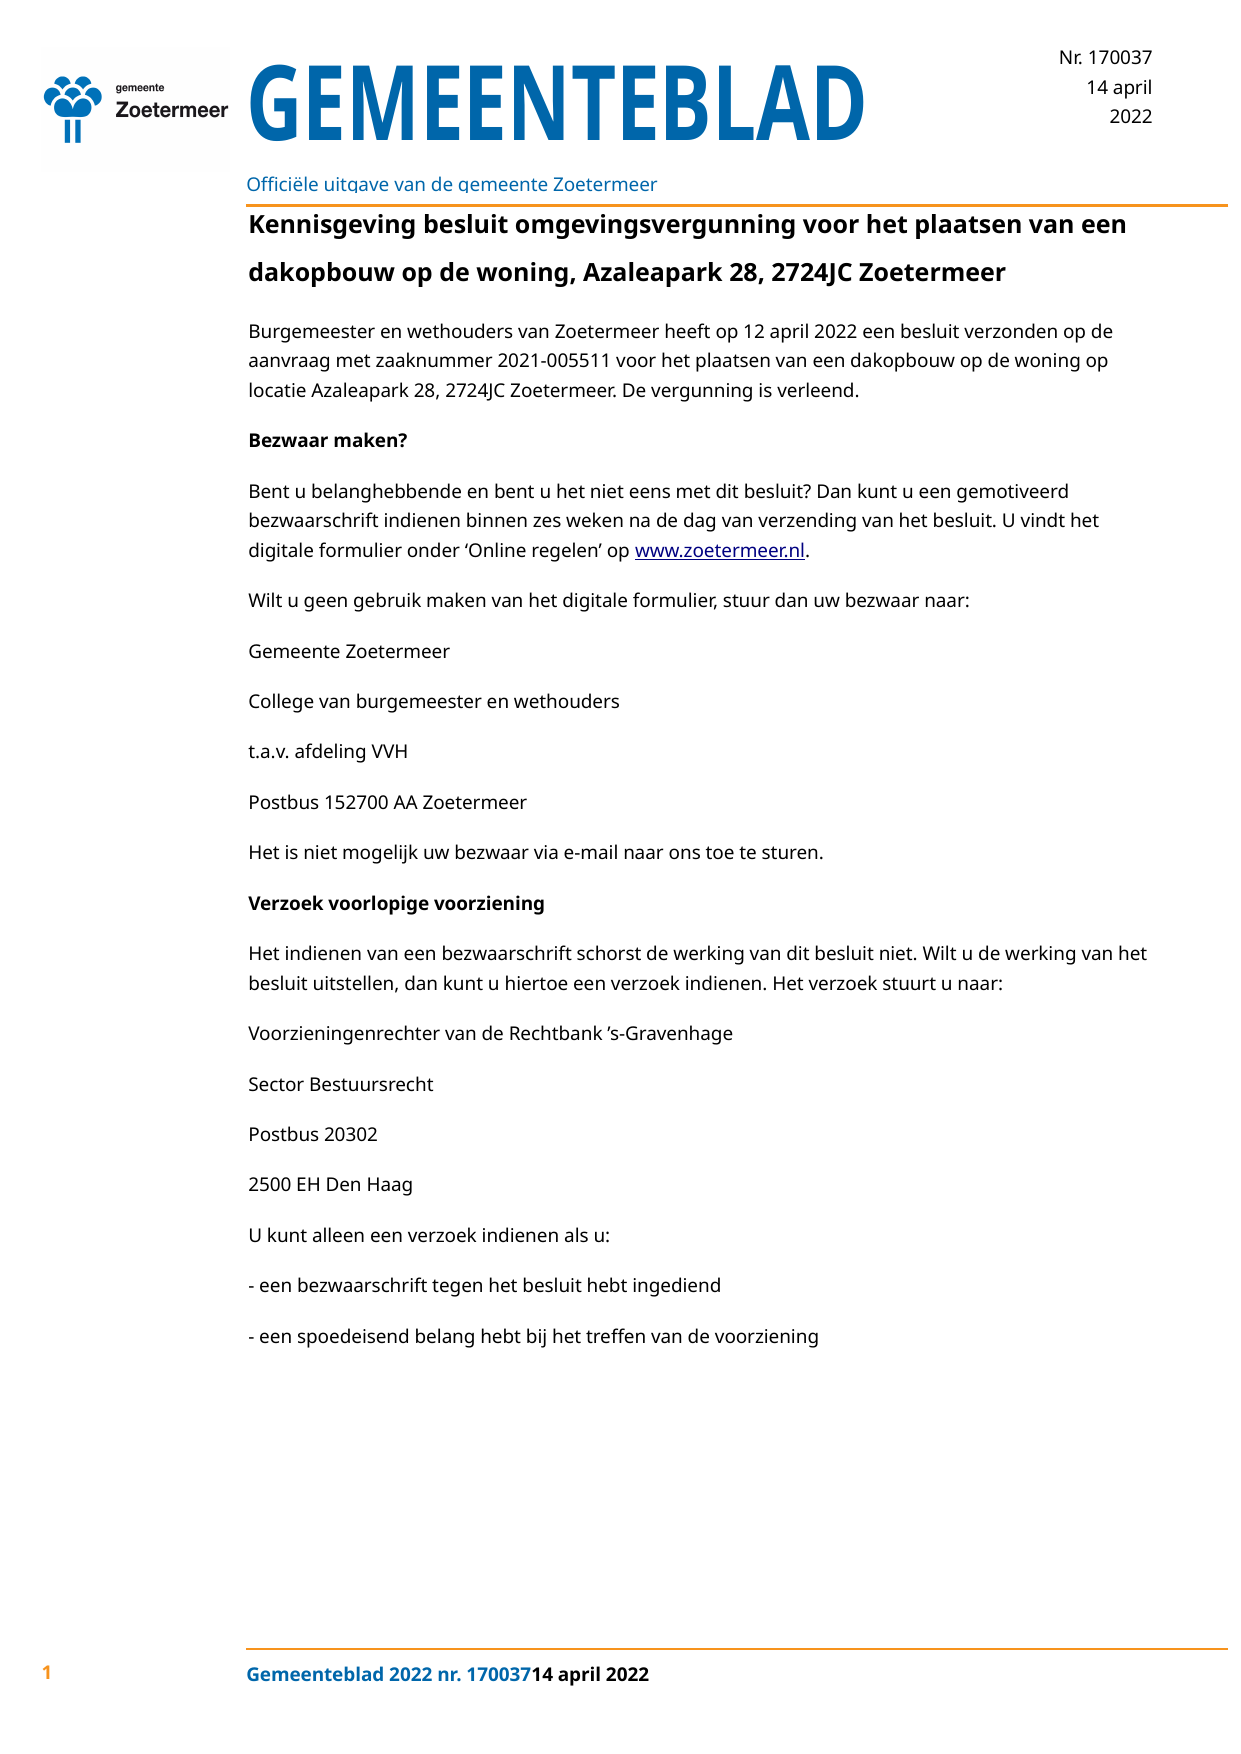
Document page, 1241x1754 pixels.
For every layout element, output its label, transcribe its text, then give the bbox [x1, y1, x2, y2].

text Het is niet mogelijk uw bezwaar via e-mail naar ons toe te sturen. [248, 839, 1152, 865]
text Bent u belanghebbende en bent u het niet eens met dit besluit? Dan kunt u een gemotiveerd bezwaarschrift indienen binnen zes weken na de dag van verzending van het besluit. U vindt het digitale formulier onder ‘Online regelen’ op www.zoetermeer.nl. [248, 478, 1152, 563]
text 2500 EH Den Haag [248, 1172, 1152, 1197]
text Postbus 152700 AA Zoetermeer [248, 789, 1152, 815]
text Bezwaar maken? [248, 427, 1152, 453]
text U kunt alleen een verzoek indienen als u: [248, 1222, 1152, 1248]
text Kennisgeving besluit omgevingsvergunning voor het plaatsen van een dakopbouw op de woning, Azaleapark 28, 2724JC Zoetermeer [248, 207, 1152, 288]
text Wilt u geen gebruik maken van het digitale formulier, stuur dan uw bezwaar naar: [248, 587, 1152, 613]
text - een spoedeisend belang hebt bij het treffen van de voorziening [248, 1323, 1152, 1349]
text Postbus 20302 [248, 1121, 1152, 1147]
text Voorzieningenrechter van de Rechtbank ’s-Gravenhage [248, 1020, 1152, 1046]
text Gemeente Zoetermeer [248, 638, 1152, 664]
text College van burgemeester en wethouders [248, 688, 1152, 714]
text Verzoek voorlopige voorziening [248, 890, 1152, 916]
text t.a.v. afdeling VVH [248, 739, 1152, 764]
text Het indienen van een bezwaarschrift schorst de werking van dit besluit niet. Wilt u de werking van het besluit uitstellen, dan kunt u hiertoe een verzoek indienen. Het verzoek stuurt u naar: [248, 940, 1152, 996]
text - een bezwaarschrift tegen het besluit hebt ingediend [248, 1272, 1152, 1298]
picture [41, 47, 231, 172]
text Sector Bestuursrecht [248, 1071, 1152, 1097]
text Burgemeester en wethouders van Zoetermeer heeft op 12 april 2022 een besluit verzonden op de aanvraag met zaaknummer 2021-005511 voor het plaatsen van een dakopbouw op de woning op locatie Azaleapark 28, 2724JC Zoetermeer. De vergunning is verleend. [248, 318, 1152, 403]
